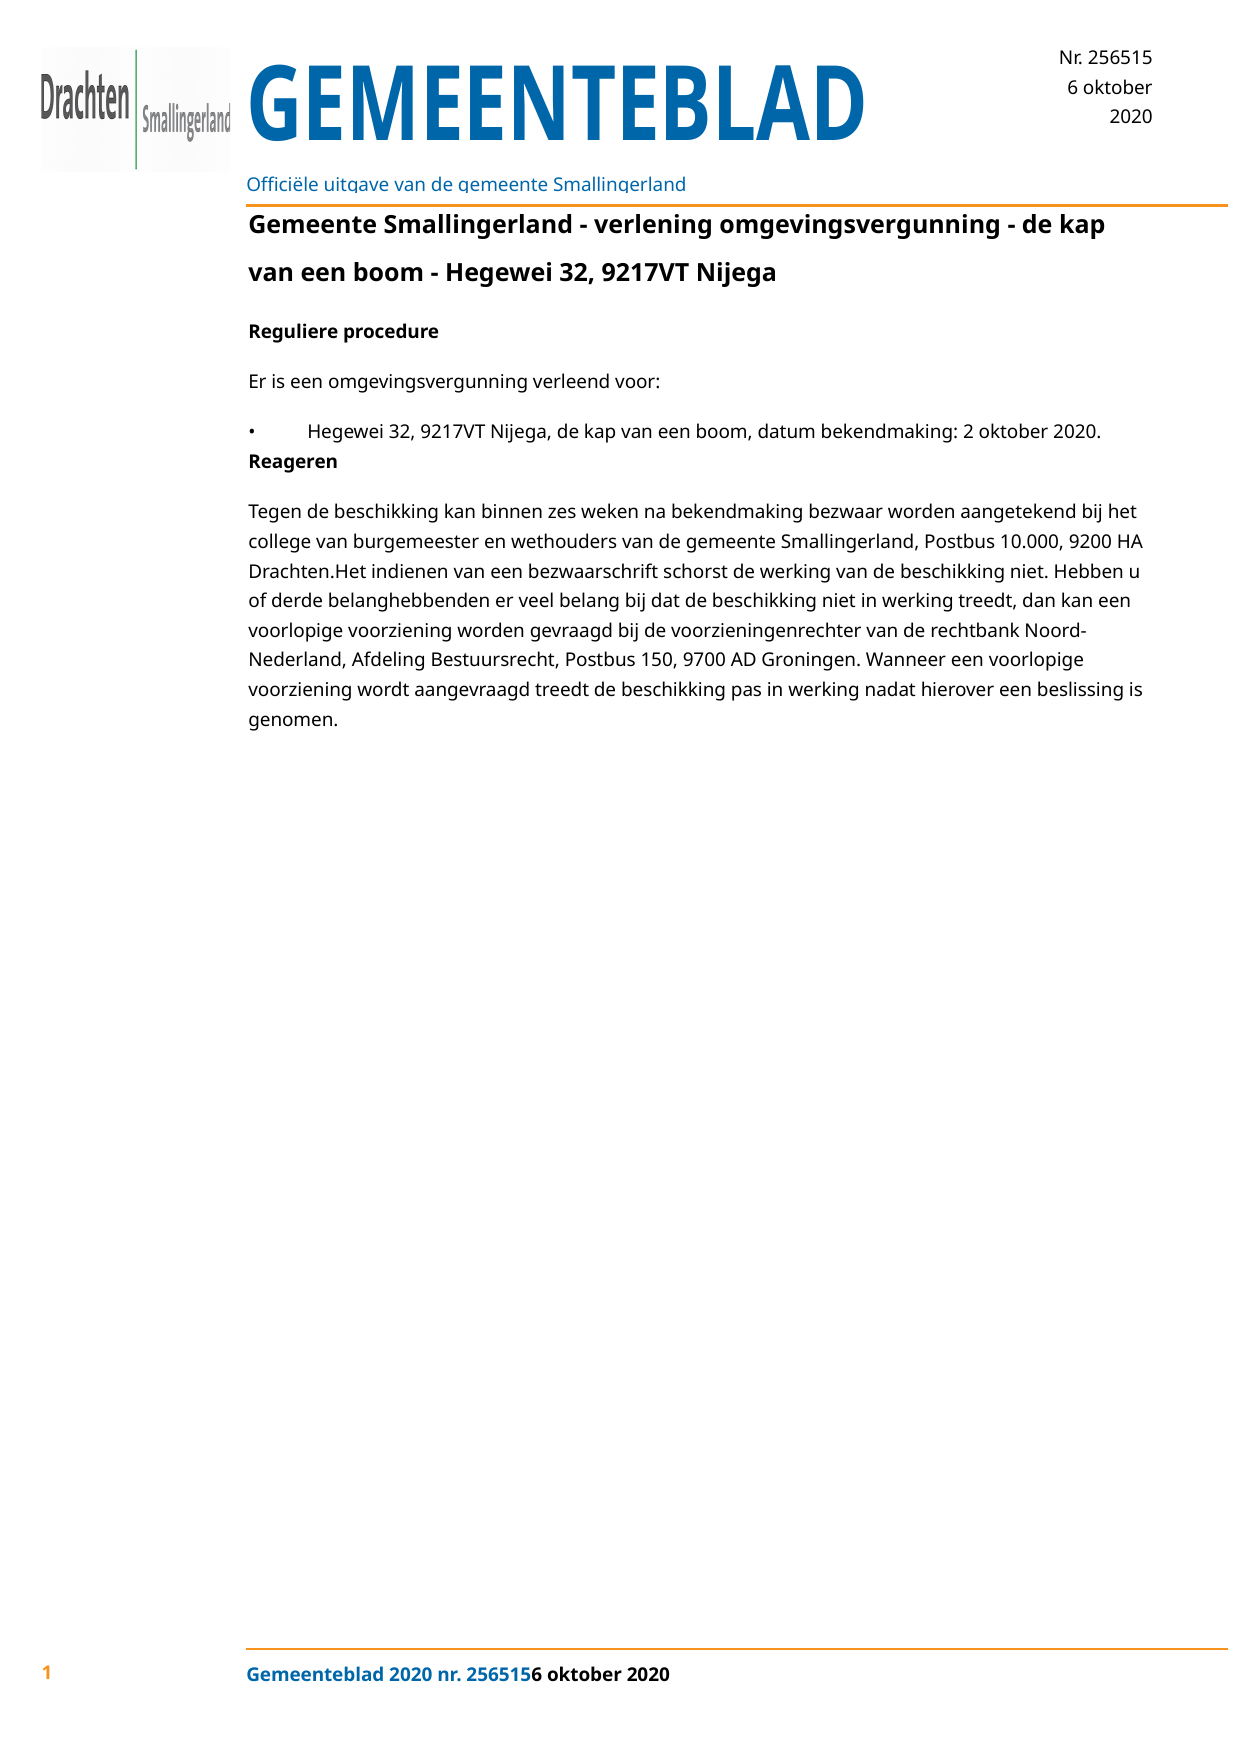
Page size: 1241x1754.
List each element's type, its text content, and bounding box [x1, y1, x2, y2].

text Er is een omgevingsvergunning verleend voor: [248, 368, 1152, 394]
text Reguliere procedure [248, 318, 1152, 344]
text Tegen de beschikking kan binnen zes weken na bekendmaking bezwaar worden aangetekend bij het college van burgemeester en wethouders van de gemeente Smallingerland, Postbus 10.000, 9200 HA Drachten.Het indienen van een bezwaarschrift schorst de werking van de beschikking niet. Hebben u of derde belanghebbenden er veel belang bij dat de beschikking niet in werking treedt, dan kan een voorlopige voorziening worden gevraagd bij de voorzieningenrechter van de rechtbank Noord-Nederland, Afdeling Bestuursrecht, Postbus 150, 9700 AD Groningen. Wanneer een voorlopige voorziening wordt aangevraagd treedt de beschikking pas in werking nadat hierover een beslissing is genomen. [248, 499, 1152, 732]
picture [41, 47, 231, 172]
text Reageren [248, 448, 1152, 474]
list Hegewei 32, 9217VT Nijega, de kap van een boom, datum bekendmaking: 2 oktober 2020. [248, 419, 1152, 444]
text Gemeente Smallingerland - verlening omgevingsvergunning - de kap van een boom - Hegewei 32, 9217VT Nijega [248, 207, 1152, 288]
